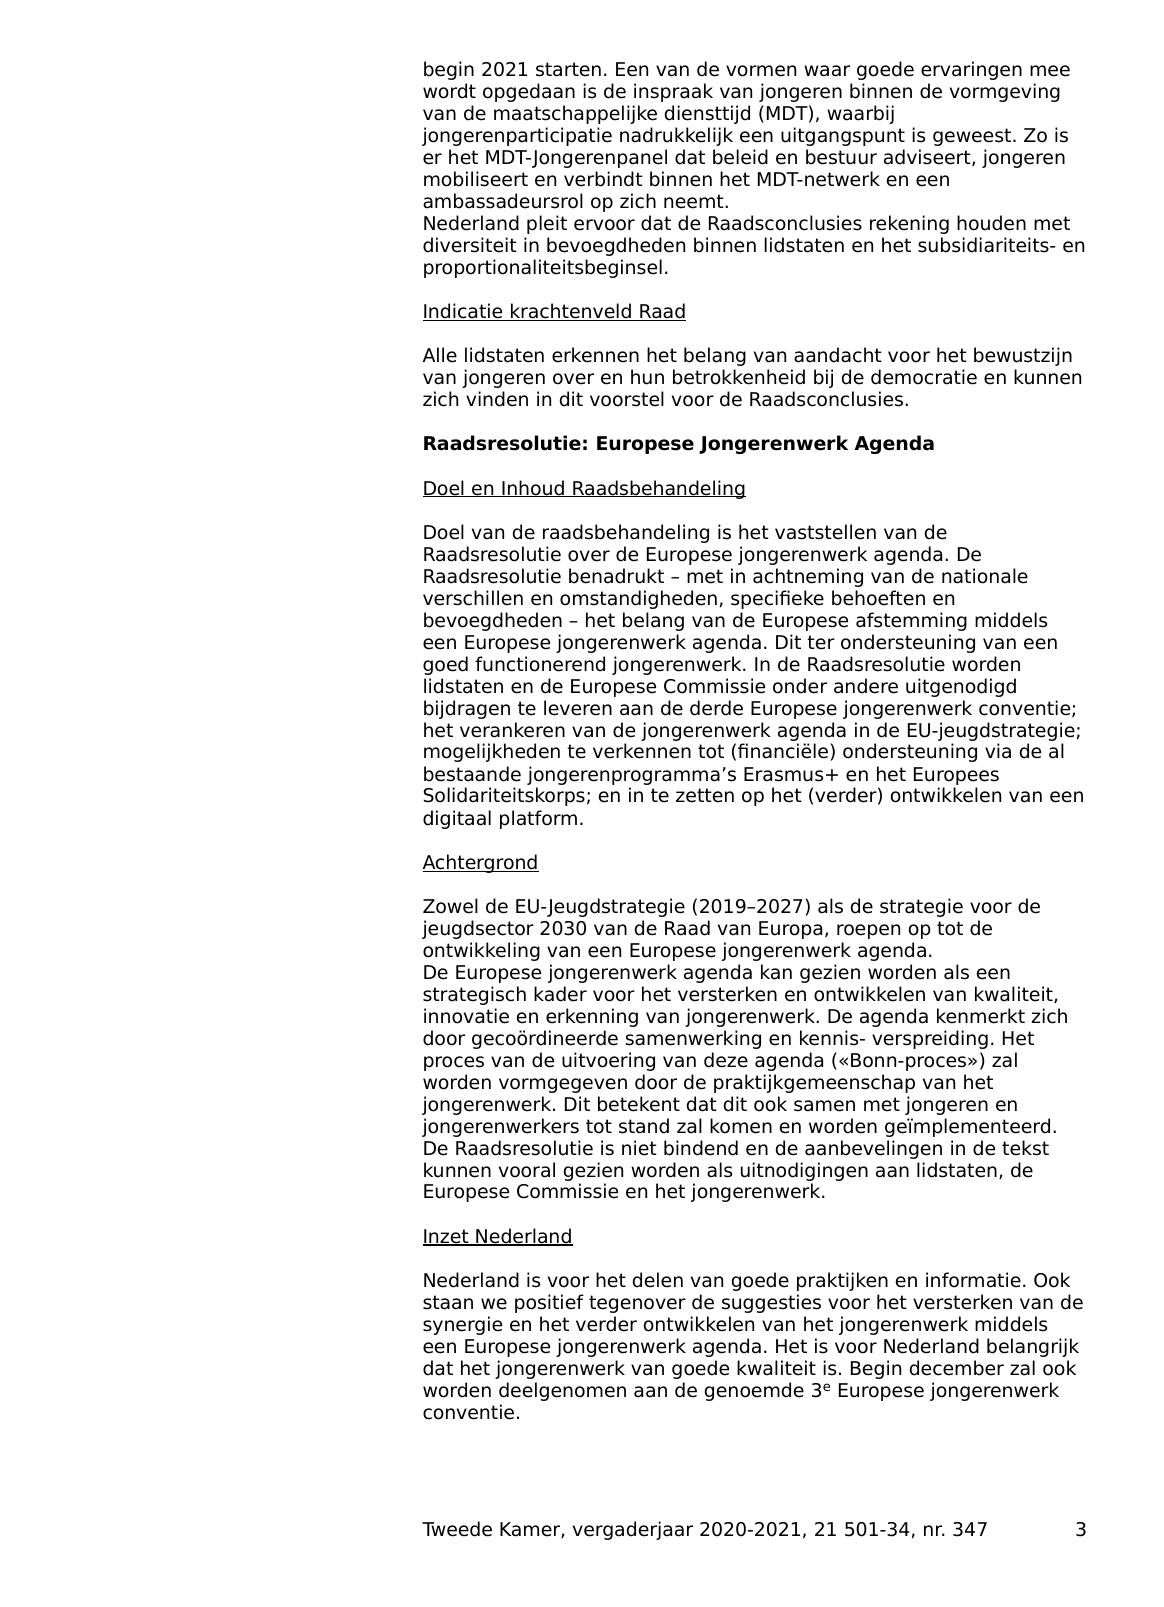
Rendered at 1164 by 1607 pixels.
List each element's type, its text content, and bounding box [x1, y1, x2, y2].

text Alle lidstaten erkennen het belang van aandacht voor het bewustzijn van jongeren over en hun betrokkenheid bij de democratie en kunnen zich vinden in dit voorstel voor de Raadsconclusies. [422, 345, 1087, 411]
text Nederland pleit ervoor dat de Raadsconclusies rekening houden met diversiteit in bevoegdheden binnen lidstaten en het subsidiariteits- en proportionaliteitsbeginsel. [422, 213, 1087, 279]
subtitle Inzet Nederland [422, 1226, 1087, 1248]
text Zowel de EU-Jeugdstrategie (2019–2027) als de strategie voor de jeugdsector 2030 van de Raad van Europa, roepen op tot de ontwikkeling van een Europese jongerenwerk agenda. [422, 896, 1087, 962]
text begin 2021 starten. Een van de vormen waar goede ervaringen mee wordt opgedaan is de inspraak van jongeren binnen de vormgeving van de maatschappelijke diensttijd (MDT), waarbij jongerenparticipatie nadrukkelijk een uitgangspunt is geweest. Zo is er het MDT-Jongerenpanel dat beleid en bestuur adviseert, jongeren mobiliseert en verbindt binnen het MDT-netwerk en een ambassadeursrol op zich neemt. [422, 59, 1087, 213]
text Doel van de raadsbehandeling is het vaststellen van de Raadsresolutie over de Europese jongerenwerk agenda. De Raadsresolutie benadrukt – met in achtneming van de nationale verschillen en omstandigheden, specifieke behoeften en bevoegdheden – het belang van de Europese afstemming middels een Europese jongerenwerk agenda. Dit ter ondersteuning van een goed functionerend jongerenwerk. In de Raadsresolutie worden lidstaten en de Europese Commissie onder andere uitgenodigd bijdragen te leveren aan de derde Europese jongerenwerk conventie; het verankeren van de jongerenwerk agenda in de EU-jeugdstrategie; mogelijkheden te verkennen tot (financiële) ondersteuning via de al bestaande jongerenprogramma’s Erasmus+ en het Europees Solidariteitskorps; en in te zetten op het (verder) ontwikkelen van een digitaal platform. [422, 522, 1087, 829]
text Nederland is voor het delen van goede praktijken en informatie. Ook staan we positief tegenover de suggesties voor het versterken van de synergie en het verder ontwikkelen van het jongerenwerk middels een Europese jongerenwerk agenda. Het is voor Nederland belangrijk dat het jongerenwerk van goede kwaliteit is. Begin december zal ook worden deelgenomen aan de genoemde 3e Europese jongerenwerk conventie. [422, 1270, 1087, 1424]
subtitle Achtergrond [422, 852, 1087, 873]
text De Raadsresolutie is niet bindend en de aanbevelingen in de tekst kunnen vooral gezien worden als uitnodigingen aan lidstaten, de Europese Commissie en het jongerenwerk. [422, 1137, 1087, 1203]
subtitle Doel en Inhoud Raadsbehandeling [422, 477, 1087, 499]
subtitle Raadsresolutie: Europese Jongerenwerk Agenda [422, 433, 1087, 455]
text De Europese jongerenwerk agenda kan gezien worden als een strategisch kader voor het versterken en ontwikkelen van kwaliteit, innovatie en erkenning van jongerenwerk. De agenda kenmerkt zich door gecoördineerde samenwerking en kennis- verspreiding. Het proces van de uitvoering van deze agenda («Bonn-proces») zal worden vormgegeven door de praktijkgemeenschap van het jongerenwerk. Dit betekent dat dit ook samen met jongeren en jongerenwerkers tot stand zal komen en worden geïmplementeerd. [422, 962, 1087, 1137]
subtitle Indicatie krachtenveld Raad [422, 301, 1087, 323]
